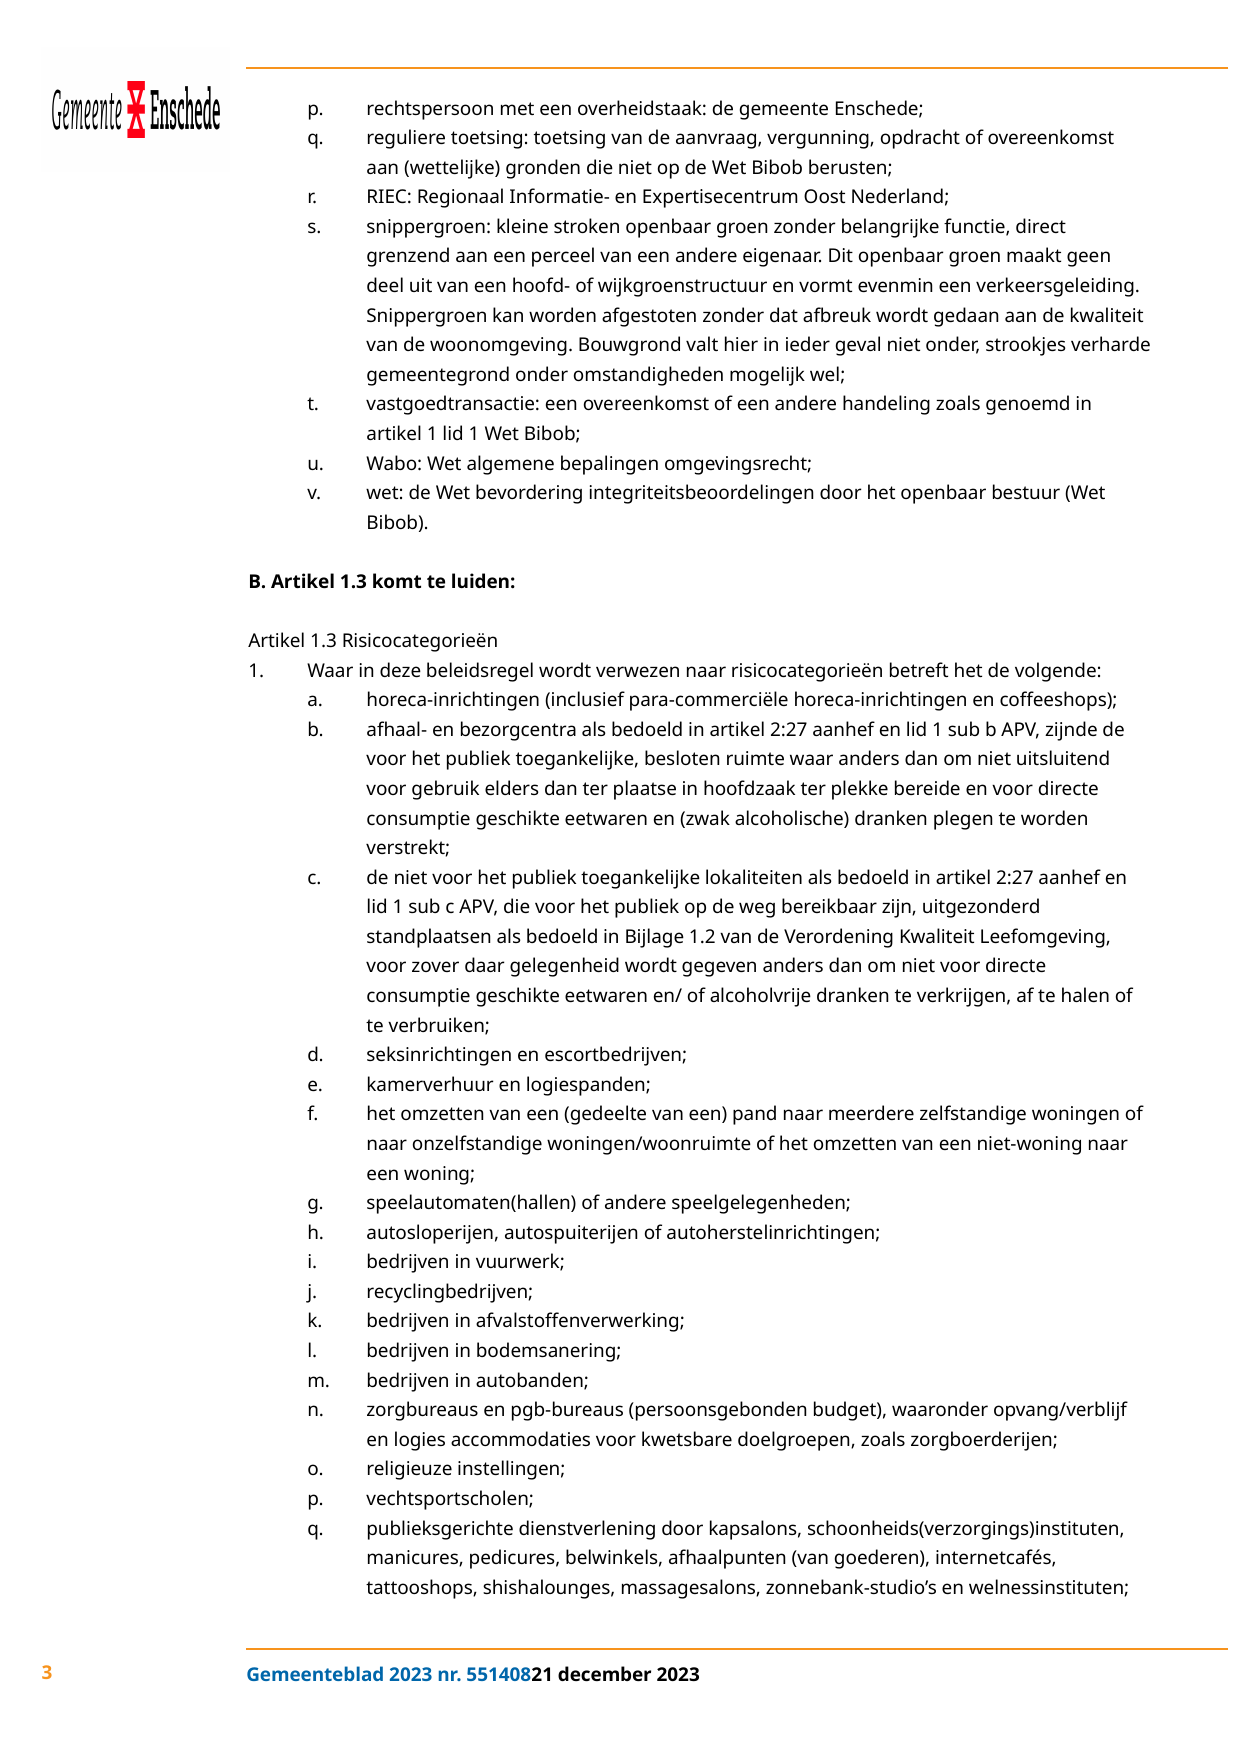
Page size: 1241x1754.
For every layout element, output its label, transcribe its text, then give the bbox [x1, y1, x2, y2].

list speelautomaten(hallen) of andere speelgelegenheden; [307, 1189, 1152, 1215]
list bedrijven in autobanden; [307, 1367, 1152, 1393]
list bedrijven in vuurwerk; [307, 1248, 1152, 1274]
list snippergroen: kleine stroken openbaar groen zonder belangrijke functie, direct grenzend aan een perceel van een andere eigenaar. Dit openbaar groen maakt geen deel uit van een hoofd- of wijkgroenstructuur en vormt evenmin een verkeersgeleiding. Snippergroen kan worden afgestoten zonder dat afbreuk wordt gedaan aan de kwaliteit van de woonomgeving. Bouwgrond valt hier in ieder geval niet onder, strookjes verharde gemeentegrond onder omstandigheden mogelijk wel; [307, 213, 1152, 387]
list vechtsportscholen; [307, 1485, 1152, 1511]
list vastgoedtransactie: een overeenkomst of een andere handeling zoals genoemd in artikel 1 lid 1 Wet Bibob; [307, 391, 1152, 446]
text Artikel 1.3 Risicocategorieën [248, 627, 1152, 653]
list bedrijven in afvalstoffenverwerking; [307, 1308, 1152, 1333]
list zorgbureaus en pgb-bureaus (persoonsgebonden budget), waaronder opvang/verblijf en logies accommodaties voor kwetsbare doelgroepen, zoals zorgboerderijen; [307, 1396, 1152, 1452]
list het omzetten van een (gedeelte van een) pand naar meerdere zelfstandige woningen of naar onzelfstandige woningen/woonruimte of het omzetten van een niet-woning naar een woning; [307, 1101, 1152, 1186]
list RIEC: Regionaal Informatie- en Expertisecentrum Oost Nederland; [307, 183, 1152, 209]
list religieuze instellingen; [307, 1456, 1152, 1481]
list publieksgerichte dienstverlening door kapsalons, schoonheids(verzorgings)instituten, manicures, pedicures, belwinkels, afhaalpunten (van goederen), internetcafés, tattooshops, shishalounges, massagesalons, zonnebank-studio’s en welnessinstituten; [307, 1515, 1152, 1600]
list autosloperijen, autospuiterijen of autoherstelinrichtingen; [307, 1219, 1152, 1245]
list recyclingbedrijven; [307, 1278, 1152, 1304]
list bedrijven in bodemsanering; [307, 1337, 1152, 1363]
list seksinrichtingen en escortbedrijven; [307, 1041, 1152, 1067]
list Waar in deze beleidsregel wordt verwezen naar risicocategorieën betreft het de volgende: [248, 657, 1152, 683]
list kamerverhuur en logiespanden; [307, 1071, 1152, 1097]
list horeca-inrichtingen (inclusief para-commerciële horeca-inrichtingen en coffeeshops); [307, 686, 1152, 712]
picture [41, 47, 231, 172]
list Wabo: Wet algemene bepalingen omgevingsrecht; [307, 450, 1152, 476]
list afhaal- en bezorgcentra als bedoeld in artikel 2:27 aanhef en lid 1 sub b APV, zijnde de voor het publiek toegankelijke, besloten ruimte waar anders dan om niet uitsluitend voor gebruik elders dan ter plaatse in hoofdzaak ter plekke bereide en voor directe consumptie geschikte eetwaren en (zwak alcoholische) dranken plegen te worden verstrekt; [307, 716, 1152, 860]
list rechtspersoon met een overheidstaak: de gemeente Enschede; [307, 95, 1152, 121]
list reguliere toetsing: toetsing van de aanvraag, vergunning, opdracht of overeenkomst aan (wettelijke) gronden die niet op de Wet Bibob berusten; [307, 124, 1152, 180]
list de niet voor het publiek toegankelijke lokaliteiten als bedoeld in artikel 2:27 aanhef en lid 1 sub c APV, die voor het publiek op de weg bereikbaar zijn, uitgezonderd standplaatsen als bedoeld in Bijlage 1.2 van de Verordening Kwaliteit Leefomgeving, voor zover daar gelegenheid wordt gegeven anders dan om niet voor directe consumptie geschikte eetwaren en/ of alcoholvrije dranken te verkrijgen, af te halen of te verbruiken; [307, 864, 1152, 1038]
text B. Artikel 1.3 komt te luiden: [248, 568, 1152, 594]
list wet: de Wet bevordering integriteitsbeoordelingen door het openbaar bestuur (Wet Bibob). [307, 479, 1152, 535]
